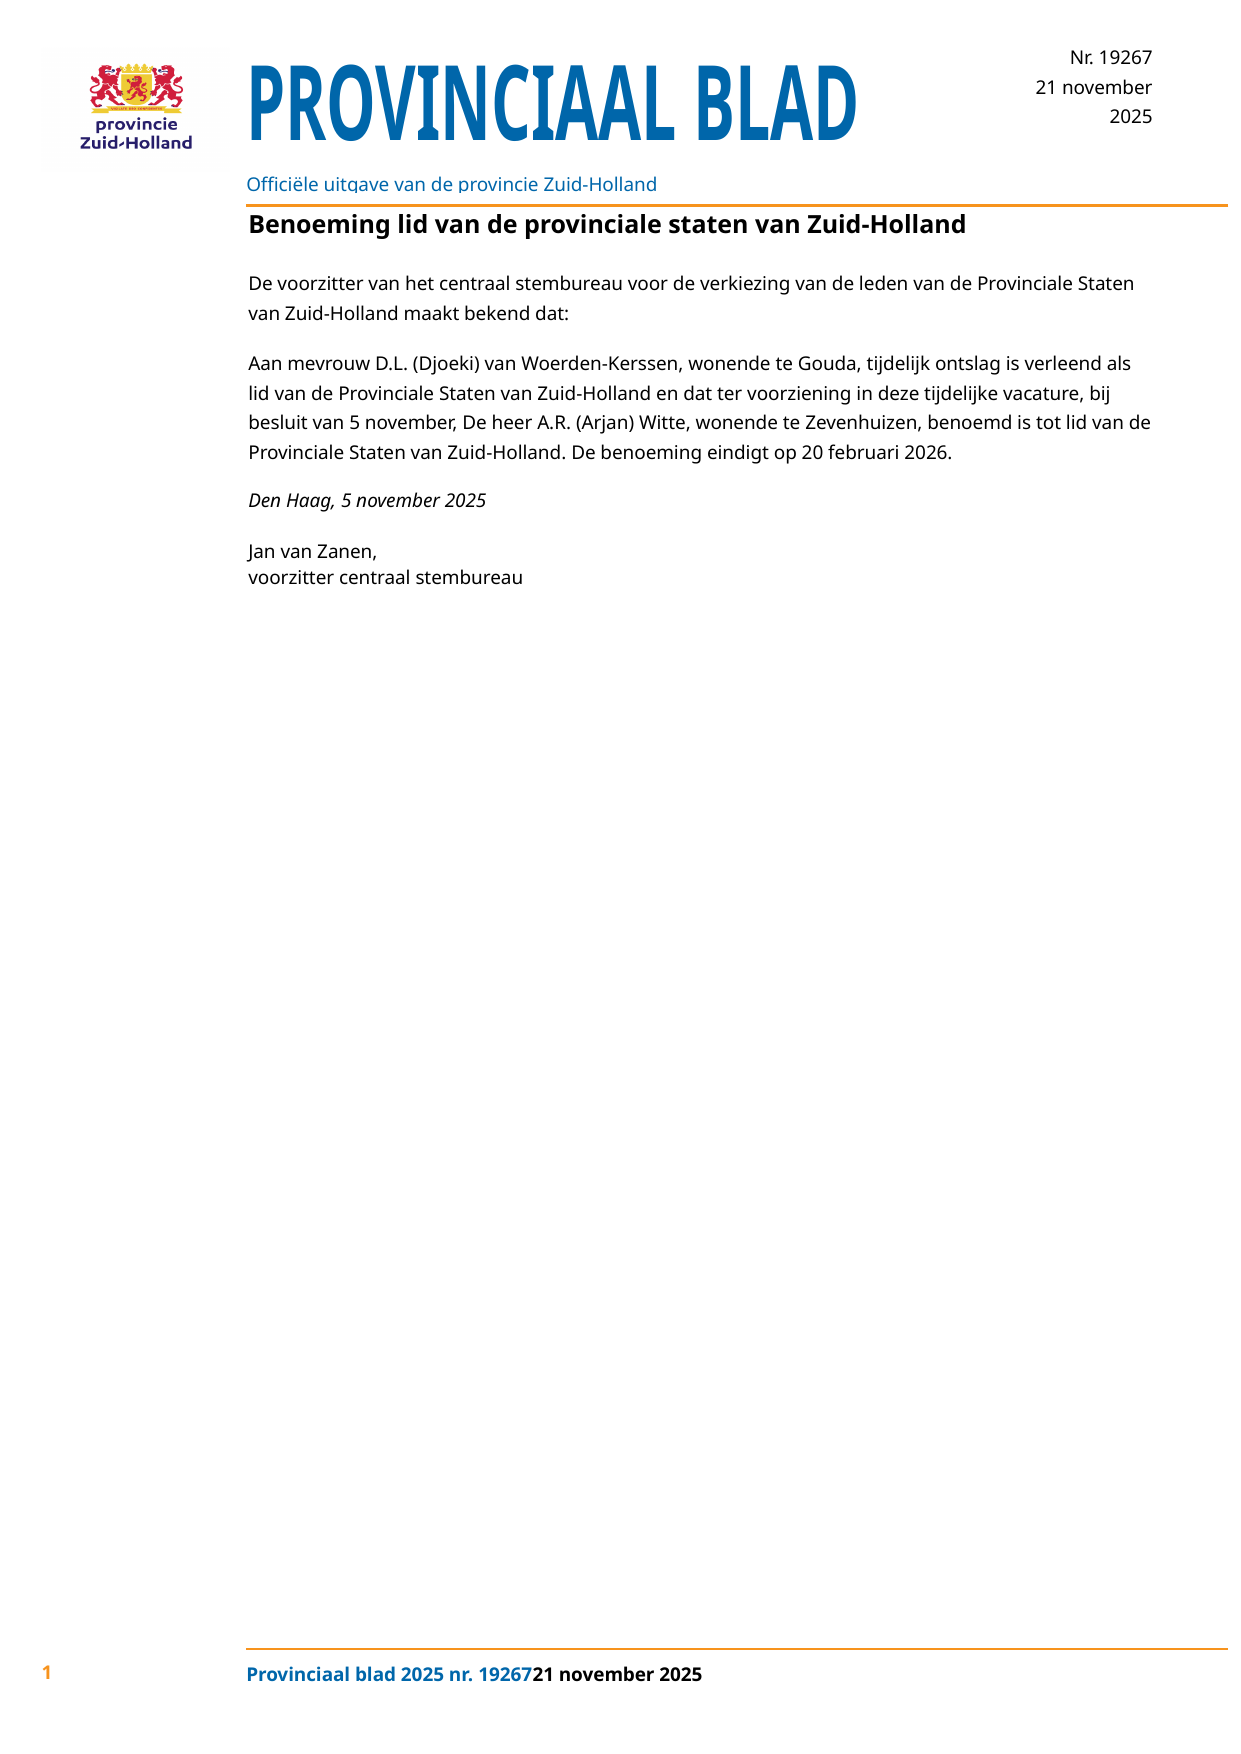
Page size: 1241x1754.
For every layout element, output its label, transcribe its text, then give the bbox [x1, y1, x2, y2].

text Benoeming lid van de provinciale staten van Zuid-Holland [248, 207, 1152, 241]
text Aan mevrouw D.L. (Djoeki) van Woerden-Kerssen, wonende te Gouda, tijdelijk ontslag is verleend als lid van de Provinciale Staten van Zuid-Holland en dat ter voorziening in deze tijdelijke vacature, bij besluit van 5 november, De heer A.R. (Arjan) Witte, wonende te Zevenhuizen, benoemd is tot lid van de Provinciale Staten van Zuid-Holland. De benoeming eindigt op 20 februari 2026. [248, 350, 1152, 465]
text voorzitter centraal stembureau [248, 564, 1152, 590]
text Den Haag, 5 november 2025 [248, 487, 1152, 513]
text Jan van Zanen, [248, 538, 1152, 564]
picture [41, 47, 231, 172]
text De voorzitter van het centraal stembureau voor de verkiezing van de leden van de Provinciale Staten van Zuid-Holland maakt bekend dat: [248, 270, 1152, 326]
